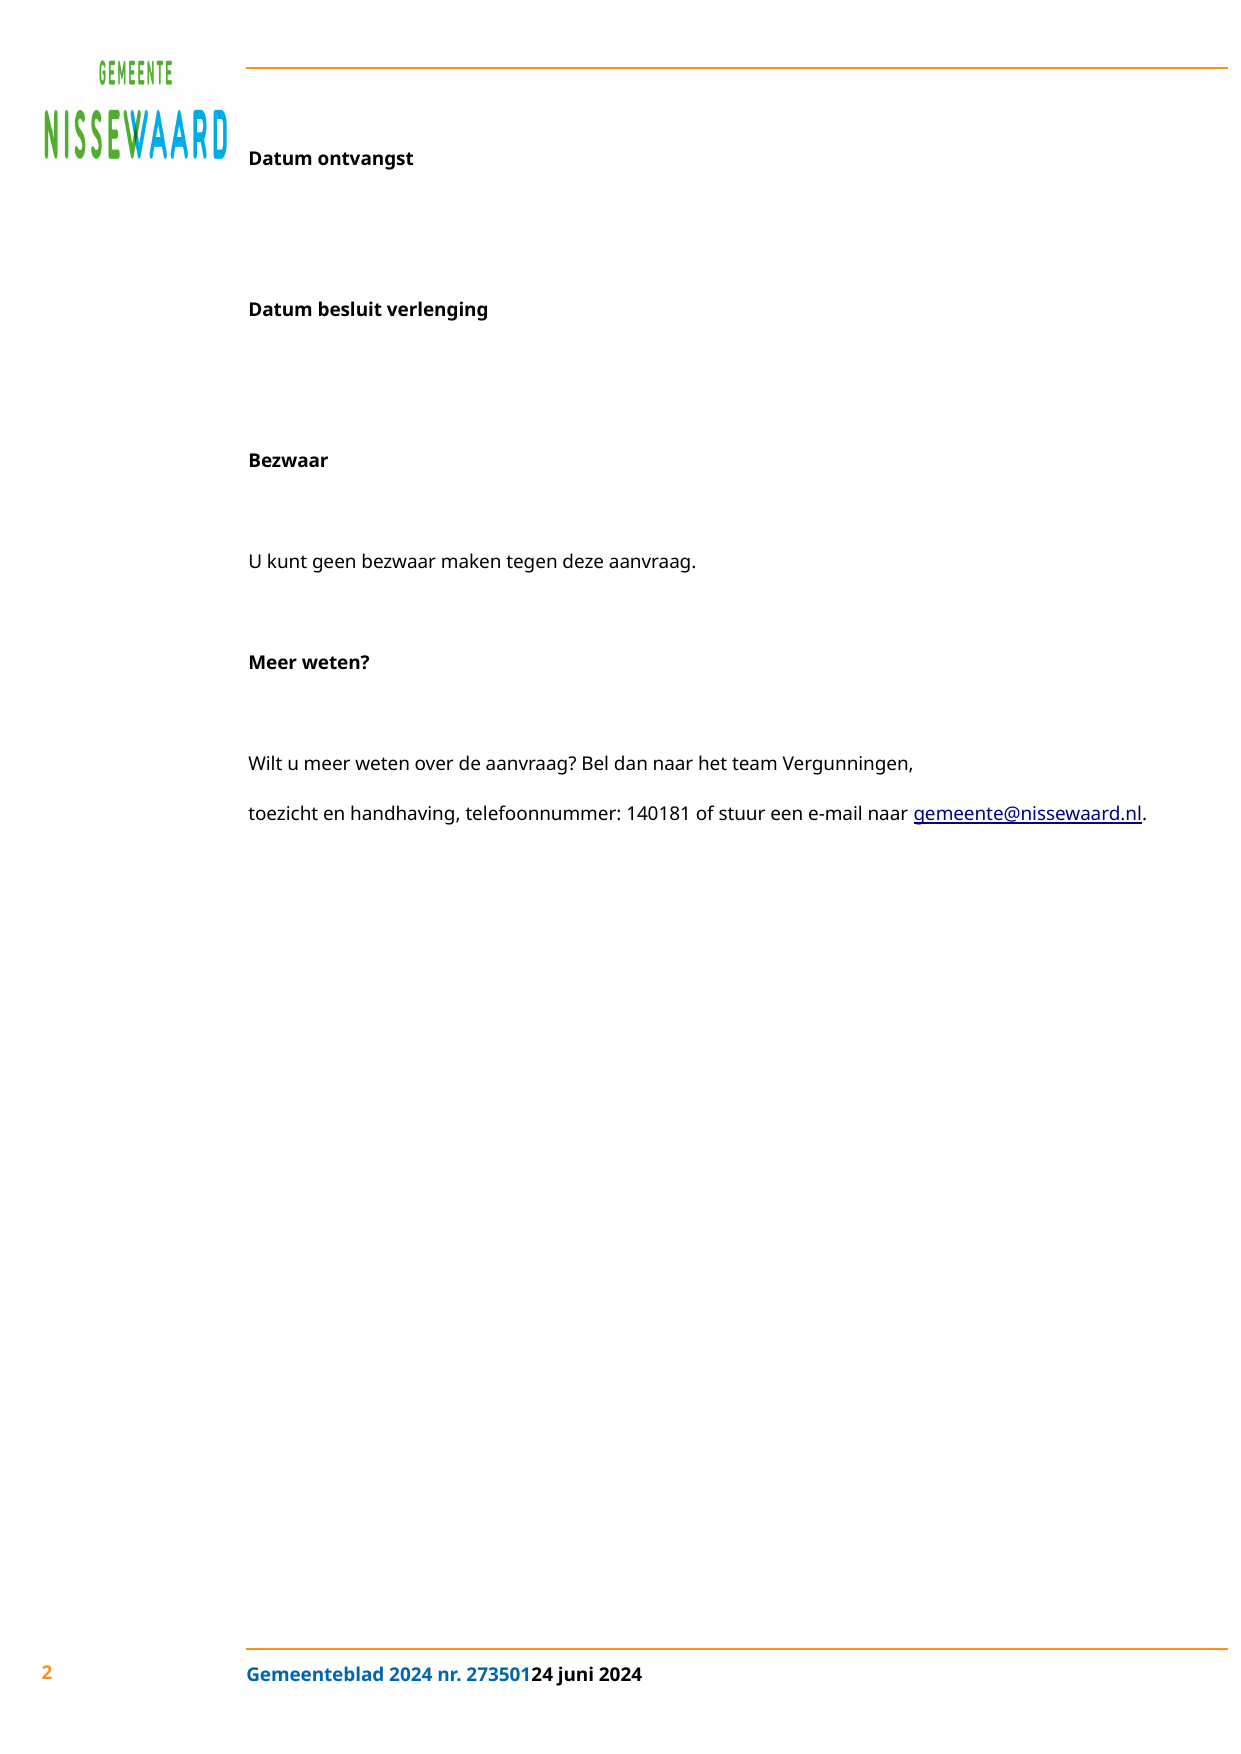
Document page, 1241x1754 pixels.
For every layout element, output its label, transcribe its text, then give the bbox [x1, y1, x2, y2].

picture [41, 47, 231, 172]
text toezicht en handhaving, telefoonnummer: 140181 of stuur een e-mail naar gemeente@nissewaard.nl. [248, 801, 1152, 826]
text Meer weten? [248, 649, 1152, 675]
text Datum besluit verlenging [248, 296, 1152, 322]
text U kunt geen bezwaar maken tegen deze aanvraag. [248, 548, 1152, 574]
text Wilt u meer weten over de aanvraag? Bel dan naar het team Vergunningen, [248, 750, 1152, 776]
text Datum ontvangst [248, 145, 1152, 171]
text Bezwaar [248, 448, 1152, 473]
